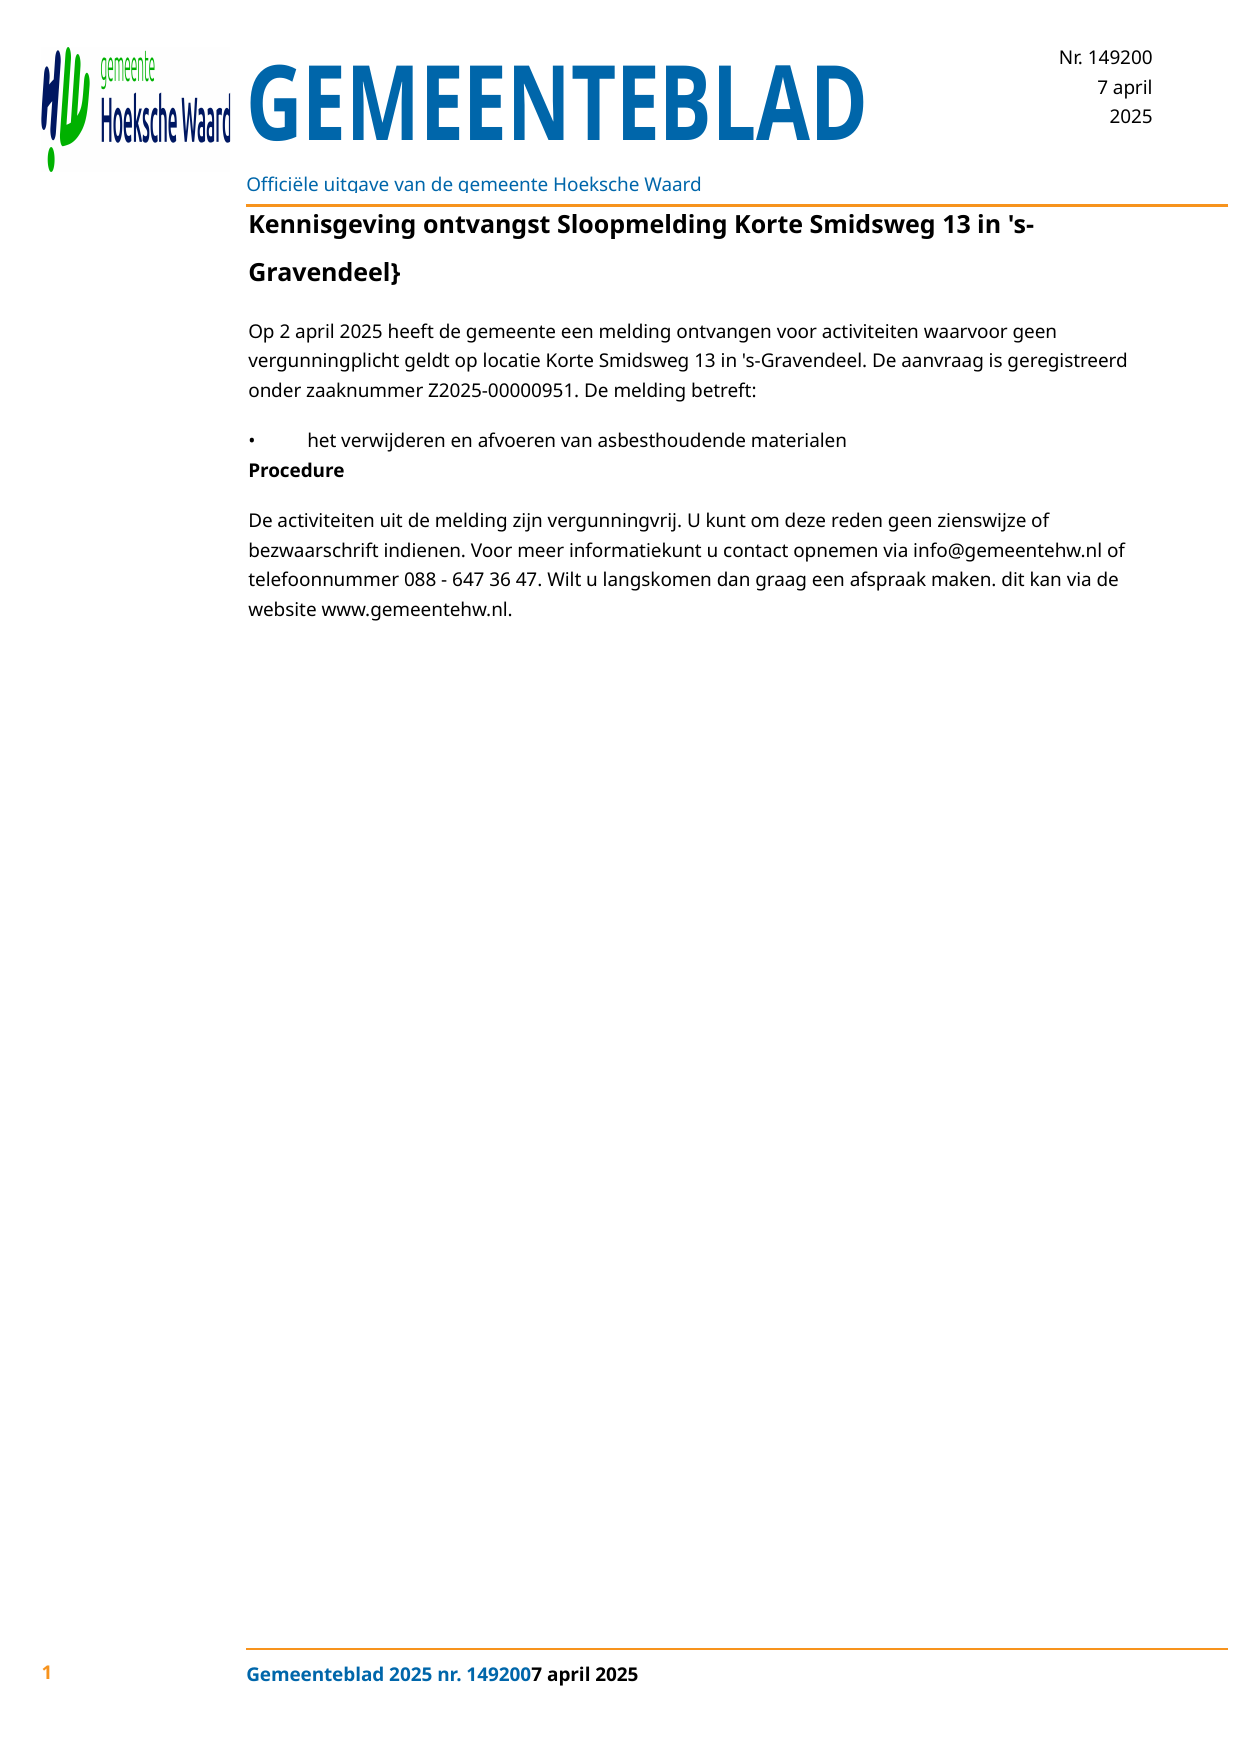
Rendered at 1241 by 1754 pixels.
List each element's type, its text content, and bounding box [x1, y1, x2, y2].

text Kennisgeving ontvangst Sloopmelding Korte Smidsweg 13 in 's-Gravendeel} [248, 207, 1152, 288]
text Procedure [248, 457, 1152, 483]
picture [41, 47, 231, 172]
text Op 2 april 2025 heeft de gemeente een melding ontvangen voor activiteiten waarvoor geen vergunningplicht geldt op locatie Korte Smidsweg 13 in 's-Gravendeel. De aanvraag is geregistreerd onder zaaknummer Z2025-00000951. De melding betreft: [248, 318, 1152, 403]
text De activiteiten uit de melding zijn vergunningvrij. U kunt om deze reden geen zienswijze of bezwaarschrift indienen. Voor meer informatiekunt u contact opnemen via info@gemeentehw.nl of telefoonnummer 088 - 647 36 47. Wilt u langskomen dan graag een afspraak maken. dit kan via de website www.gemeentehw.nl. [248, 507, 1152, 622]
list het verwijderen en afvoeren van asbesthoudende materialen [248, 427, 1152, 453]
